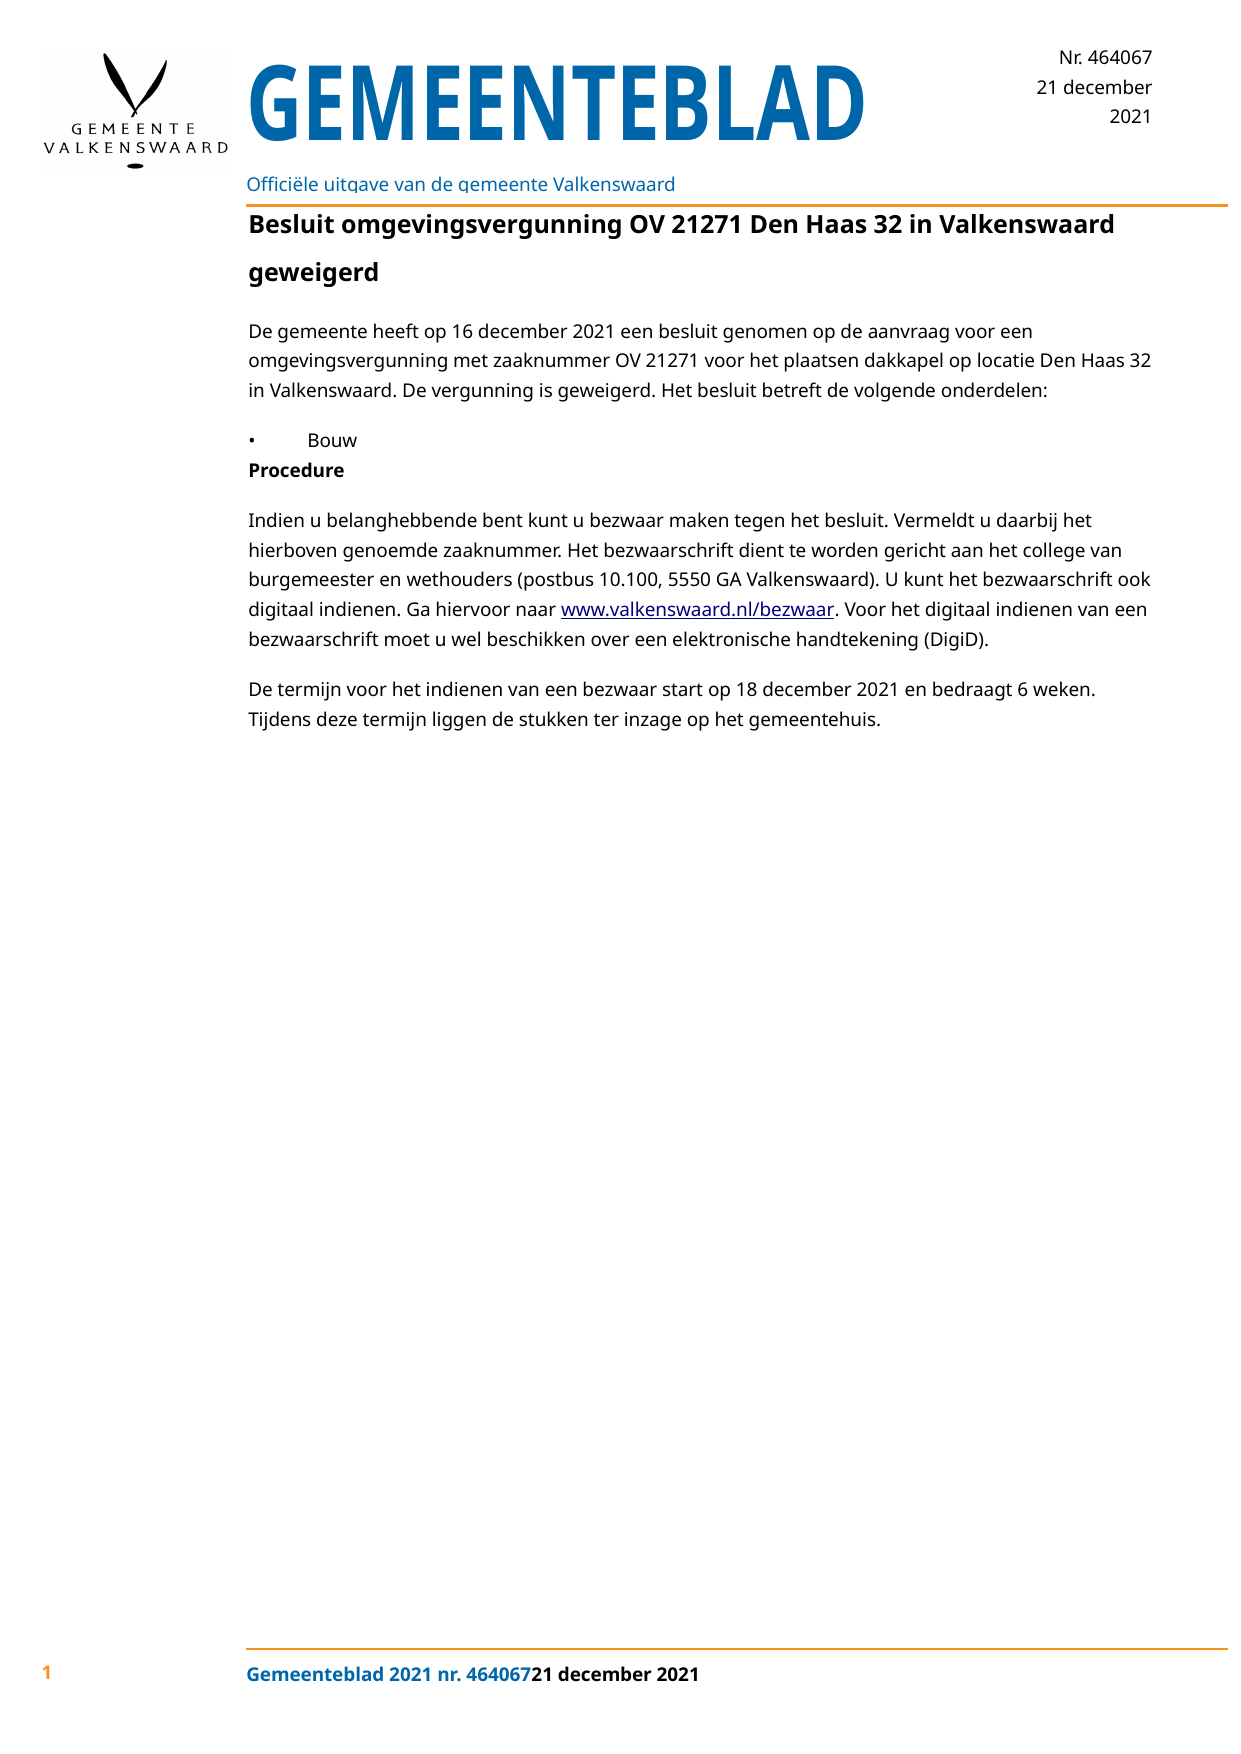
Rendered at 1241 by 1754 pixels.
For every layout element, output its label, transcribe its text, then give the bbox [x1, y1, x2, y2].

text Indien u belanghebbende bent kunt u bezwaar maken tegen het besluit. Vermeldt u daarbij het hierboven genoemde zaaknummer. Het bezwaarschrift dient te worden gericht aan het college van burgemeester en wethouders (postbus 10.100, 5550 GA Valkenswaard). U kunt het bezwaarschrift ook digitaal indienen. Ga hiervoor naar www.valkenswaard.nl/bezwaar. Voor het digitaal indienen van een bezwaarschrift moet u wel beschikken over een elektronische handtekening (DigiD). [248, 507, 1152, 652]
text Besluit omgevingsvergunning OV 21271 Den Haas 32 in Valkenswaard geweigerd [248, 207, 1152, 288]
text Procedure [248, 457, 1152, 483]
picture [41, 47, 231, 172]
text De termijn voor het indienen van een bezwaar start op 18 december 2021 en bedraagt 6 weken. Tijdens deze termijn liggen de stukken ter inzage op het gemeentehuis. [248, 676, 1152, 732]
text De gemeente heeft op 16 december 2021 een besluit genomen op de aanvraag voor een omgevingsvergunning met zaaknummer OV 21271 voor het plaatsen dakkapel op locatie Den Haas 32 in Valkenswaard. De vergunning is geweigerd. Het besluit betreft de volgende onderdelen: [248, 318, 1152, 403]
list Bouw [248, 427, 1152, 453]
